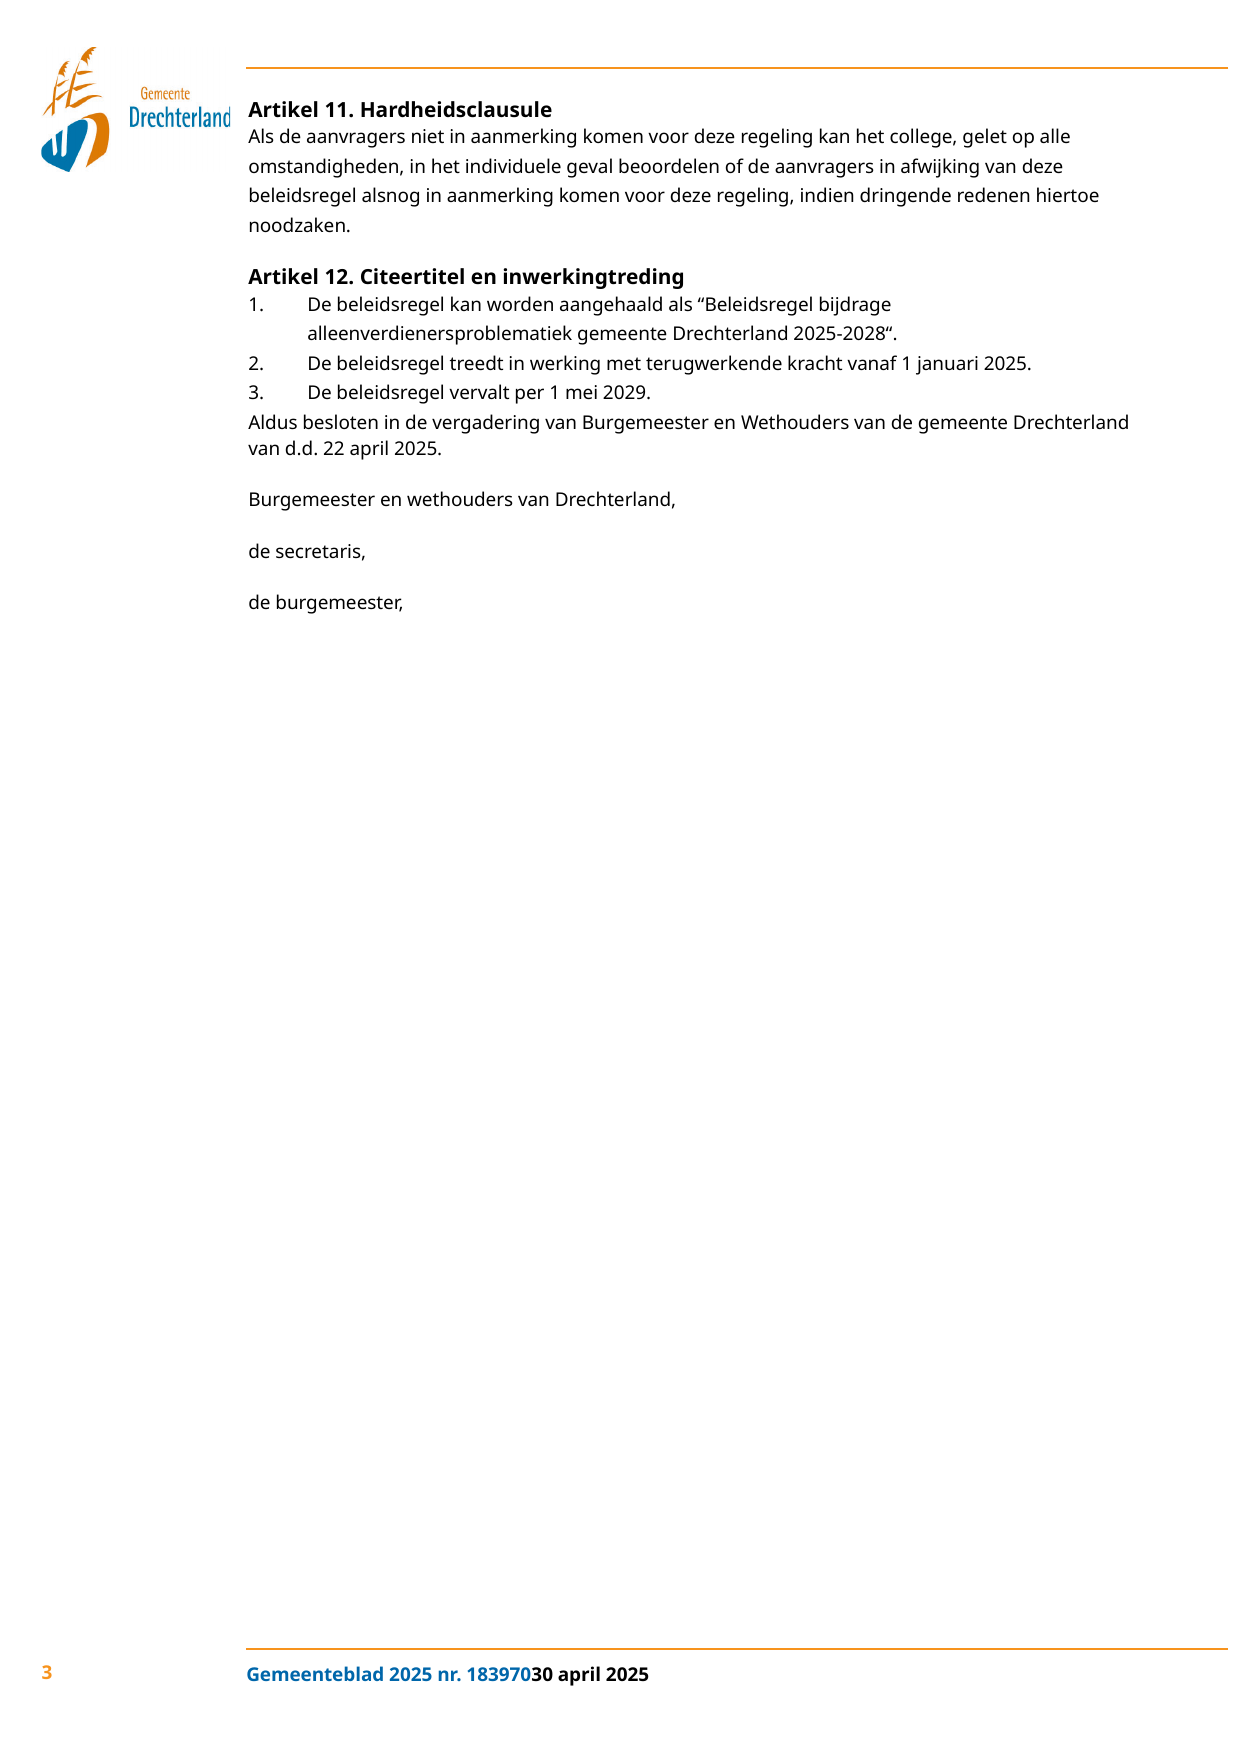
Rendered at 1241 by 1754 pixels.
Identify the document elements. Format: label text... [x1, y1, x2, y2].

text de secretaris, [248, 538, 1152, 563]
text Burgemeester en wethouders van Drechterland, [248, 486, 1152, 512]
list De beleidsregel treedt in werking met terugwerkende kracht vanaf 1 januari 2025. [248, 350, 1152, 376]
list De beleidsregel vervalt per 1 mei 2029. [248, 379, 1152, 405]
picture [226, 115, 231, 124]
text Artikel 12. Citeertitel en inwerkingtreding [248, 262, 1152, 291]
text Als de aanvragers niet in aanmerking komen voor deze regeling kan het college, gelet op alle omstandigheden, in het individuele geval beoordelen of de aanvragers in afwijking van deze beleidsregel alsnog in aanmerking komen voor deze regeling, indien dringende redenen hiertoe noodzaken. [248, 123, 1152, 238]
list De beleidsregel kan worden aangehaald als “Beleidsregel bijdrage alleenverdienersproblematiek gemeente Drechterland 2025-2028“. [248, 291, 1152, 346]
picture [41, 158, 64, 172]
picture [41, 47, 231, 172]
text Aldus besloten in de vergadering van Burgemeester en Wethouders van de gemeente Drechterland van d.d. 22 april 2025. [248, 409, 1152, 461]
text de burgemeester, [248, 589, 1152, 615]
text Artikel 11. Hardheidsclausule [248, 95, 1152, 123]
